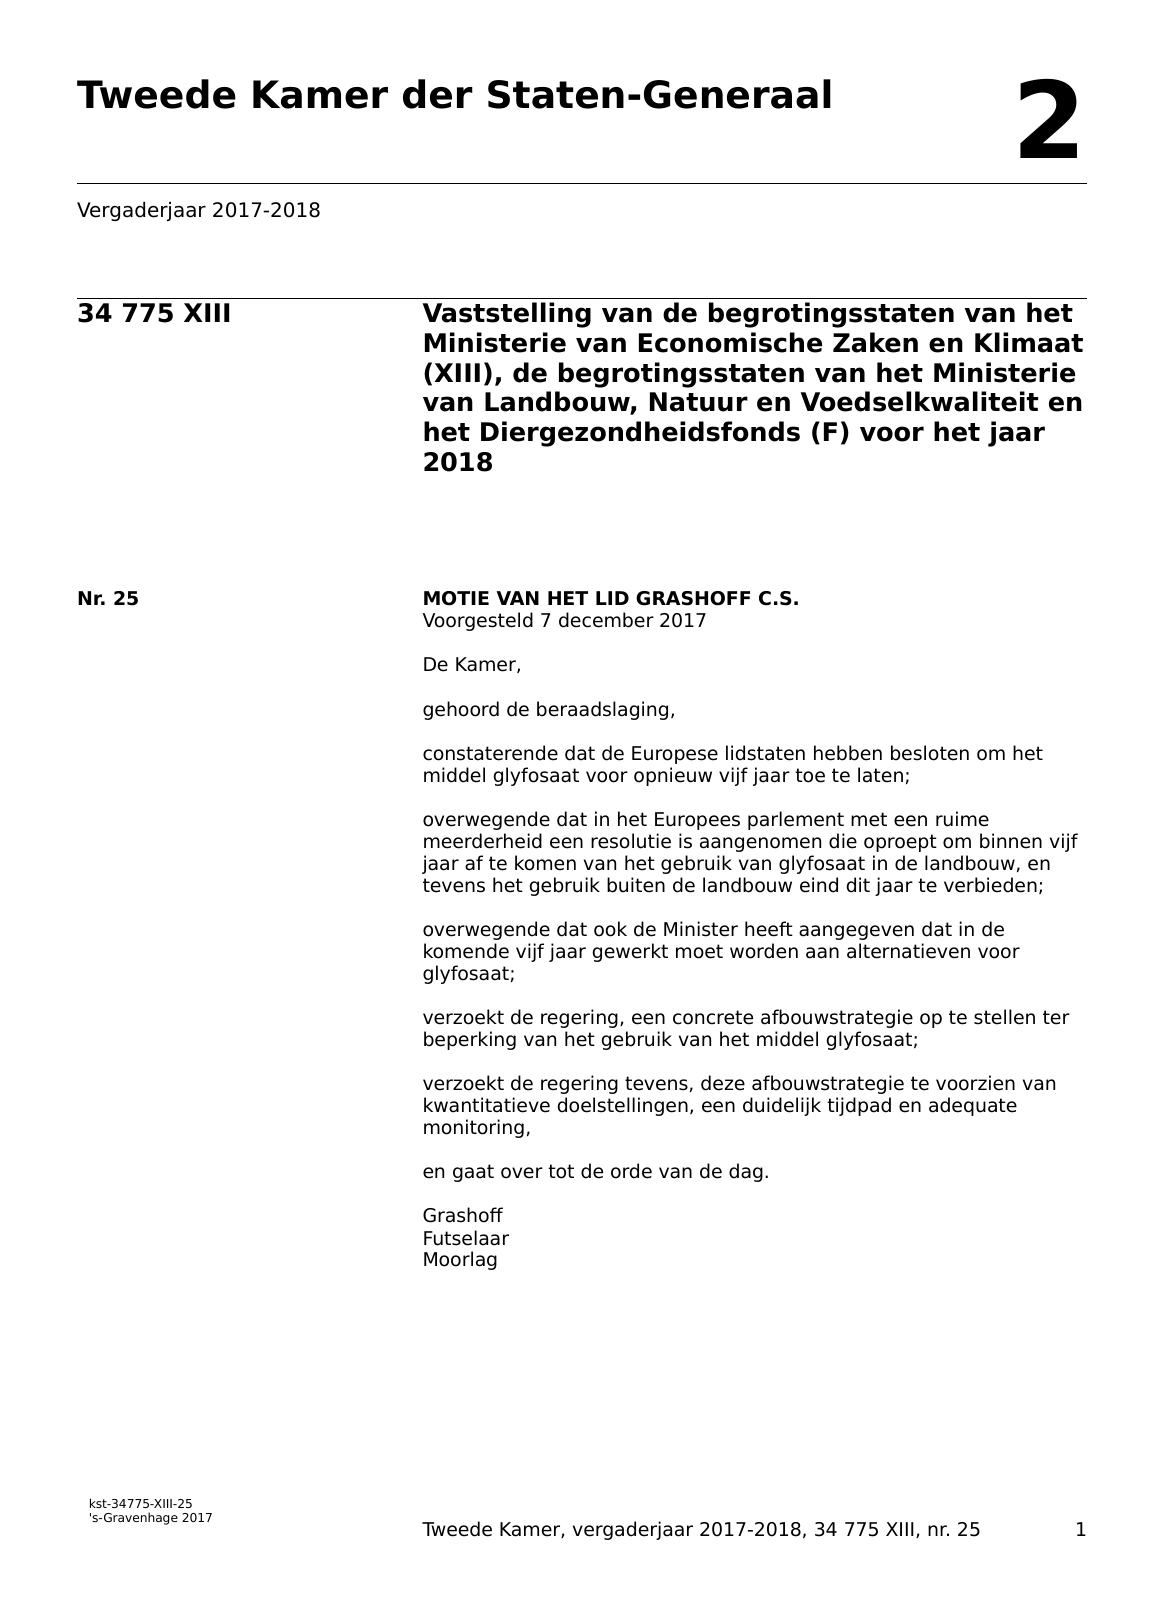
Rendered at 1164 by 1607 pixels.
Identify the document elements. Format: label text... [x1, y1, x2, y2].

text verzoekt de regering, een concrete afbouwstrategie op te stellen ter beperking van het gebruik van het middel glyfosaat; [422, 1007, 1087, 1051]
text De Kamer, [422, 654, 1087, 676]
text Moorlag [422, 1249, 1087, 1271]
text kst-34775-XIII-25 [88, 1497, 323, 1511]
text verzoekt de regering tevens, deze afbouwstrategie te voorzien van kwantitatieve doelstellingen, een duidelijk tijdpad en adequate monitoring, [422, 1073, 1087, 1139]
text 's-Gravenhage 2017 [88, 1511, 323, 1525]
subtitle Nr. 25 MOTIE VAN HET LID GRASHOFF C.S. [77, 588, 1087, 610]
text Voorgesteld 7 december 2017 [422, 610, 1087, 632]
text gehoord de beraadslaging, [422, 698, 1087, 720]
table_header 2 [886, 59, 1087, 183]
text en gaat over tot de orde van de dag. [422, 1161, 1087, 1183]
text overwegende dat ook de Minister heeft aangegeven dat in de komende vijf jaar gewerkt moet worden aan alternatieven voor glyfosaat; [422, 919, 1087, 985]
text Futselaar [422, 1227, 1087, 1249]
text Grashoff [422, 1205, 1087, 1227]
text constaterende dat de Europese lidstaten hebben besloten om het middel glyfosaat voor opnieuw vijf jaar toe te laten; [422, 743, 1087, 787]
table_cell Vergaderjaar 2017-2018 [77, 184, 1087, 298]
text overwegende dat in het Europees parlement met een ruime meerderheid een resolutie is aangenomen die oproept om binnen vijf jaar af te komen van het gebruik van glyfosaat in de landbouw, en tevens het gebruik buiten de landbouw eind dit jaar te verbieden; [422, 809, 1087, 897]
table_header Tweede Kamer der Staten-Generaal [77, 59, 886, 183]
subtitle 34 775 XIII Vaststelling van de begrotingsstaten van het Ministerie van Economische Zaken en Klimaat (XIII), de begrotingsstaten van het Ministerie van Landbouw, Natuur en Voedselkwaliteit en het Diergezondheidsfonds (F) voor het jaar 2018 [77, 299, 1087, 477]
